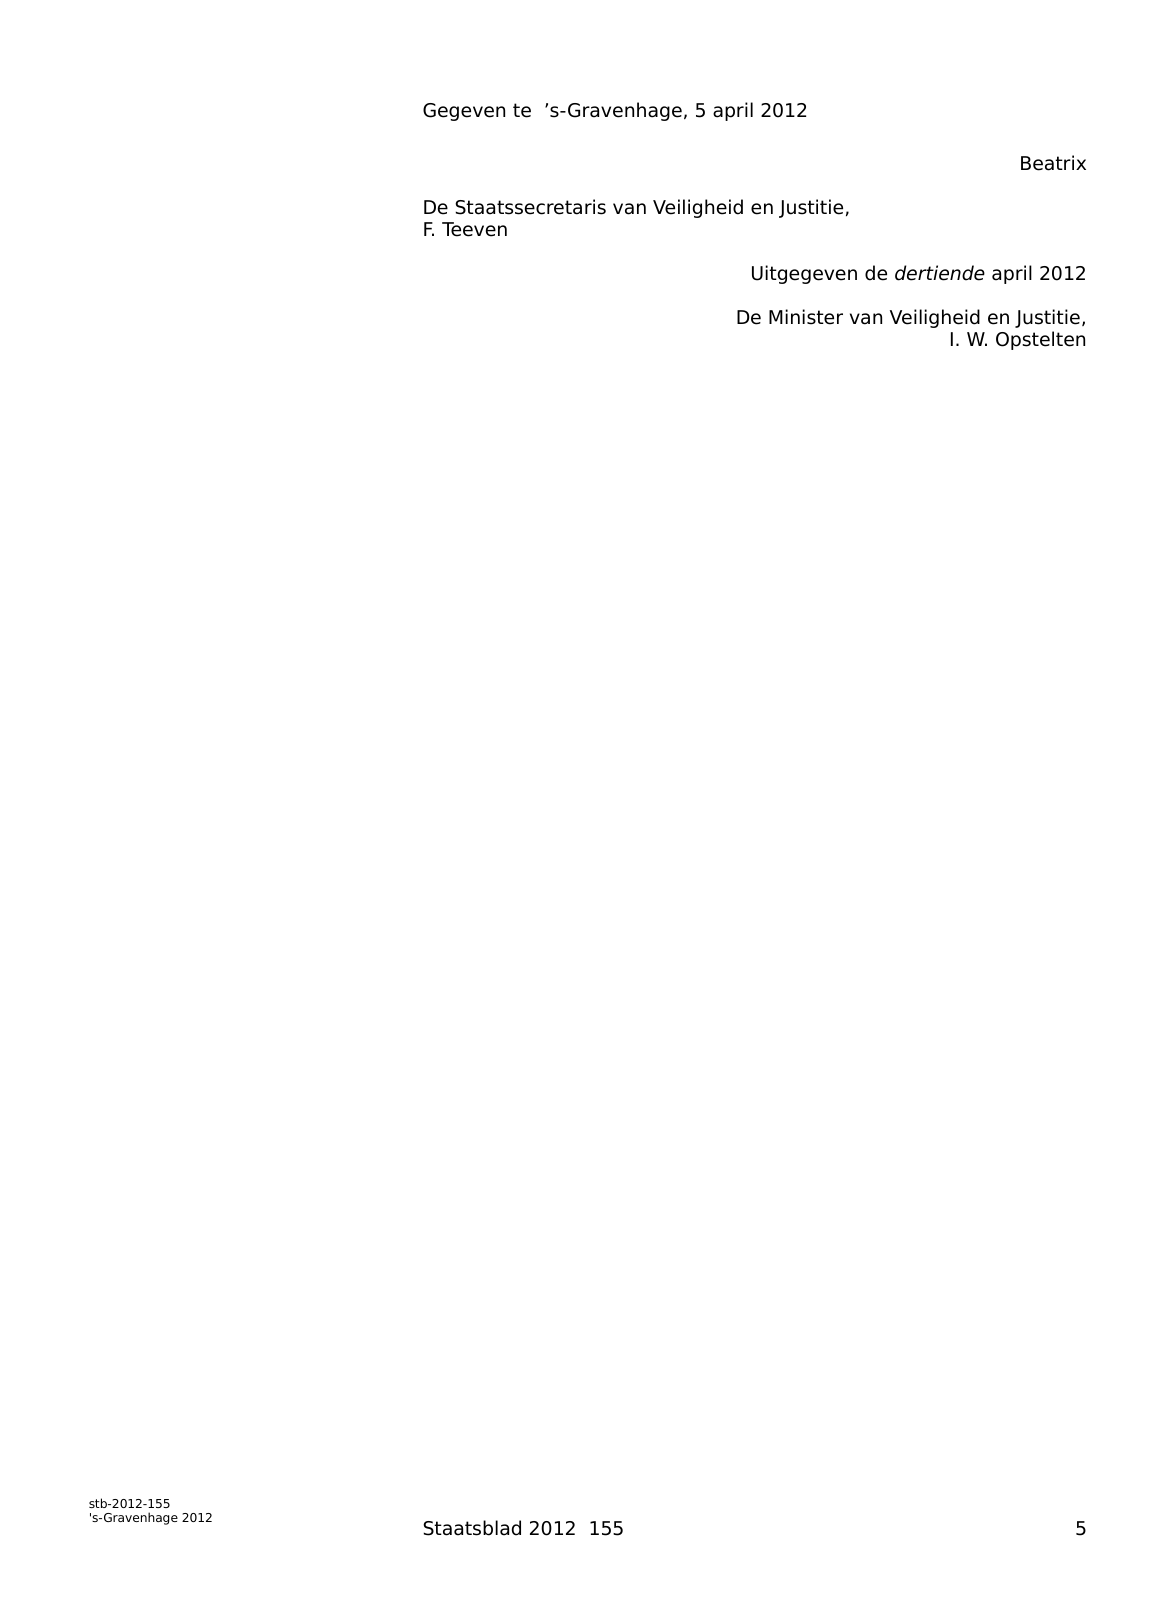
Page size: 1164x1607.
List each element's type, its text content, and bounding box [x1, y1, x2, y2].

text Gegeven te ’s-Gravenhage, 5 april 2012 [422, 100, 1087, 122]
text stb-2012-155 [88, 1497, 323, 1511]
text Beatrix [422, 152, 1087, 174]
text De Minister van Veiligheid en Justitie, I. W. Opstelten [422, 307, 1087, 351]
text De Staatssecretaris van Veiligheid en Justitie, F. Teeven [422, 197, 1087, 241]
text Uitgegeven de dertiende april 2012 [422, 263, 1087, 285]
text 's-Gravenhage 2012 [88, 1511, 323, 1525]
